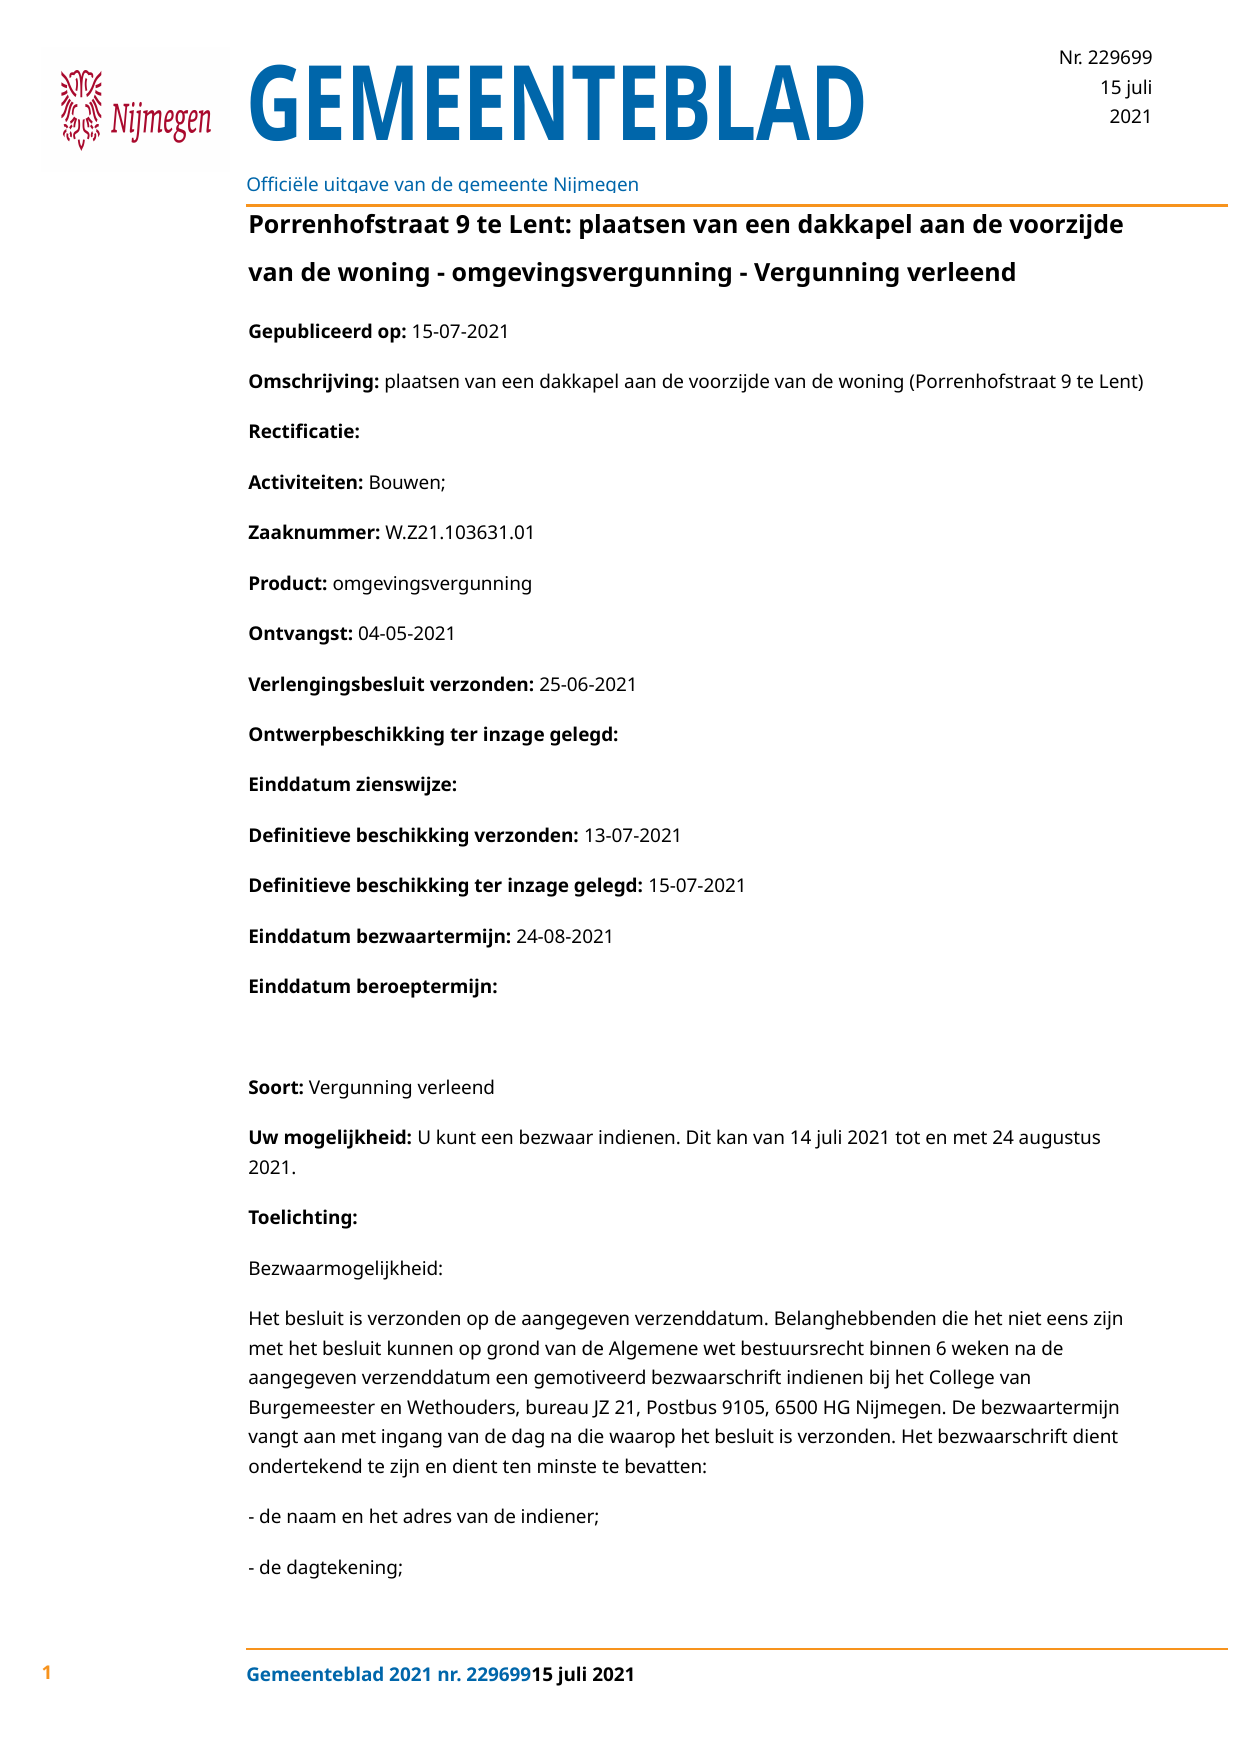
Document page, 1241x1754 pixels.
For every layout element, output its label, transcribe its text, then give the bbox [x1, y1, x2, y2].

text Einddatum bezwaartermijn: 24-08-2021 [248, 923, 1152, 949]
text Verlengingsbesluit verzonden: 25-06-2021 [248, 671, 1152, 697]
text Bezwaarmogelijkheid: [248, 1255, 1152, 1281]
picture [41, 47, 231, 172]
text Einddatum beroeptermijn: [248, 973, 1152, 999]
text Ontwerpbeschikking ter inzage gelegd: [248, 721, 1152, 747]
text Zaaknummer: W.Z21.103631.01 [248, 519, 1152, 545]
text - de dagtekening; [248, 1554, 1152, 1580]
text Porrenhofstraat 9 te Lent: plaatsen van een dakkapel aan de voorzijde van de woning - omgevingsvergunning - Vergunning verleend [248, 207, 1152, 288]
text Soort: Vergunning verleend [248, 1074, 1152, 1100]
text Gepubliceerd op: 15-07-2021 [248, 318, 1152, 344]
text Rectificatie: [248, 419, 1152, 444]
text Ontvangst: 04-05-2021 [248, 620, 1152, 646]
text Definitieve beschikking verzonden: 13-07-2021 [248, 822, 1152, 848]
text Het besluit is verzonden op de aangegeven verzenddatum. Belanghebbenden die het niet eens zijn met het besluit kunnen op grond van de Algemene wet bestuursrecht binnen 6 weken na de aangegeven verzenddatum een gemotiveerd bezwaarschrift indienen bij het College van Burgemeester en Wethouders, bureau JZ 21, Postbus 9105, 6500 HG Nijmegen. De bezwaartermijn vangt aan met ingang van de dag na die waarop het besluit is verzonden. Het bezwaarschrift dient ondertekend te zijn en dient ten minste te bevatten: [248, 1305, 1152, 1479]
text Product: omgevingsvergunning [248, 570, 1152, 596]
text Einddatum zienswijze: [248, 772, 1152, 797]
text - de naam en het adres van de indiener; [248, 1504, 1152, 1529]
text Activiteiten: Bouwen; [248, 469, 1152, 495]
text Definitieve beschikking ter inzage gelegd: 15-07-2021 [248, 872, 1152, 898]
text Uw mogelijkheid: U kunt een bezwaar indienen. Dit kan van 14 juli 2021 tot en met 24 augustus 2021. [248, 1124, 1152, 1180]
text Omschrijving: plaatsen van een dakkapel aan de voorzijde van de woning (Porrenhofstraat 9 te Lent) [248, 368, 1152, 394]
text Toelichting: [248, 1204, 1152, 1230]
